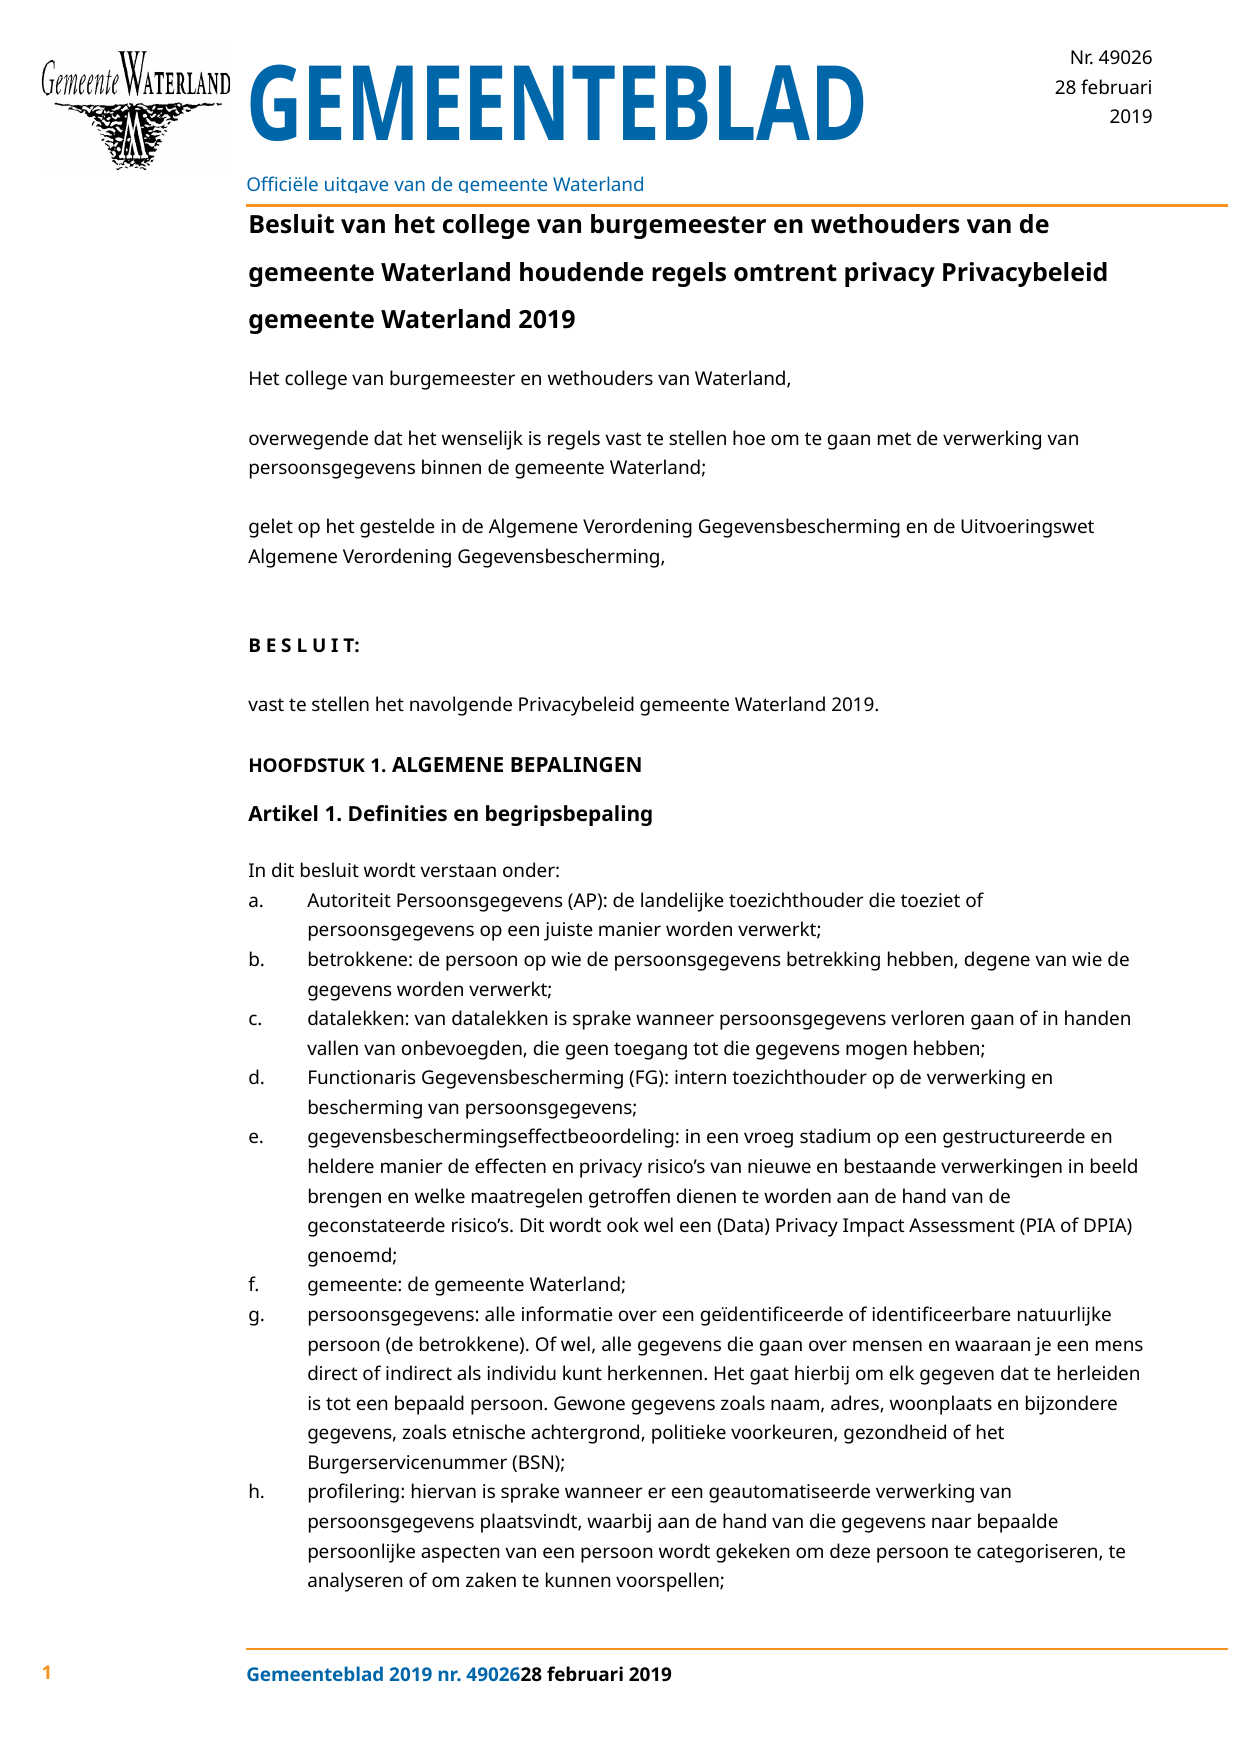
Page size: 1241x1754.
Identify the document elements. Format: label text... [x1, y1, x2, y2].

text Artikel 1. Definities en begripsbepaling [248, 799, 1152, 828]
text gelet op het gestelde in de Algemene Verordening Gegevensbescherming en de Uitvoeringswet Algemene Verordening Gegevensbescherming, [248, 513, 1152, 569]
text HOOFDSTUK 1. ALGEMENE BEPALINGEN [248, 750, 1152, 778]
text In dit besluit wordt verstaan onder: [248, 857, 1152, 883]
text overwegende dat het wenselijk is regels vast te stellen hoe om te gaan met de verwerking van persoonsgegevens binnen de gemeente Waterland; [248, 425, 1152, 480]
list datalekken: van datalekken is sprake wanneer persoonsgegevens verloren gaan of in handen vallen van onbevoegden, die geen toegang tot die gegevens mogen hebben; [248, 1005, 1152, 1061]
picture [41, 47, 231, 172]
list gegevensbeschermingseffectbeoordeling: in een vroeg stadium op een gestructureerde en heldere manier de effecten en privacy risico’s van nieuwe en bestaande verwerkingen in beeld brengen en welke maatregelen getroffen dienen te worden aan de hand van de geconstateerde risico’s. Dit wordt ook wel een (Data) Privacy Impact Assessment (PIA of DPIA) genoemd; [248, 1124, 1152, 1268]
list profilering: hiervan is sprake wanneer er een geautomatiseerde verwerking van persoonsgegevens plaatsvindt, waarbij aan de hand van die gegevens naar bepaalde persoonlijke aspecten van een persoon wordt gekeken om deze persoon te categoriseren, te analyseren of om zaken te kunnen voorspellen; [248, 1479, 1152, 1593]
text B E S L U I T: [248, 632, 1152, 657]
text Besluit van het college van burgemeester en wethouders van de gemeente Waterland houdende regels omtrent privacy Privacybeleid gemeente Waterland 2019 [248, 207, 1152, 336]
list Autoriteit Persoonsgegevens (AP): de landelijke toezichthouder die toeziet of persoonsgegevens op een juiste manier worden verwerkt; [248, 887, 1152, 942]
text Het college van burgemeester en wethouders van Waterland, [248, 366, 1152, 391]
list gemeente: de gemeente Waterland; [248, 1272, 1152, 1297]
list persoonsgegevens: alle informatie over een geïdentificeerde of identificeerbare natuurlijke persoon (de betrokkene). Of wel, alle gegevens die gaan over mensen en waaraan je een mens direct of indirect als individu kunt herkennen. Het gaat hierbij om elk gegeven dat te herleiden is tot een bepaald persoon. Gewone gegevens zoals naam, adres, woonplaats en bijzondere gegevens, zoals etnische achtergrond, politieke voorkeuren, gezondheid of het Burgerservicenummer (BSN); [248, 1301, 1152, 1475]
list Functionaris Gegevensbescherming (FG): intern toezichthouder op de verwerking en bescherming van persoonsgegevens; [248, 1064, 1152, 1120]
text vast te stellen het navolgende Privacybeleid gemeente Waterland 2019. [248, 691, 1152, 717]
list betrokkene: de persoon op wie de persoonsgegevens betrekking hebben, degene van wie de gegevens worden verwerkt; [248, 946, 1152, 1001]
